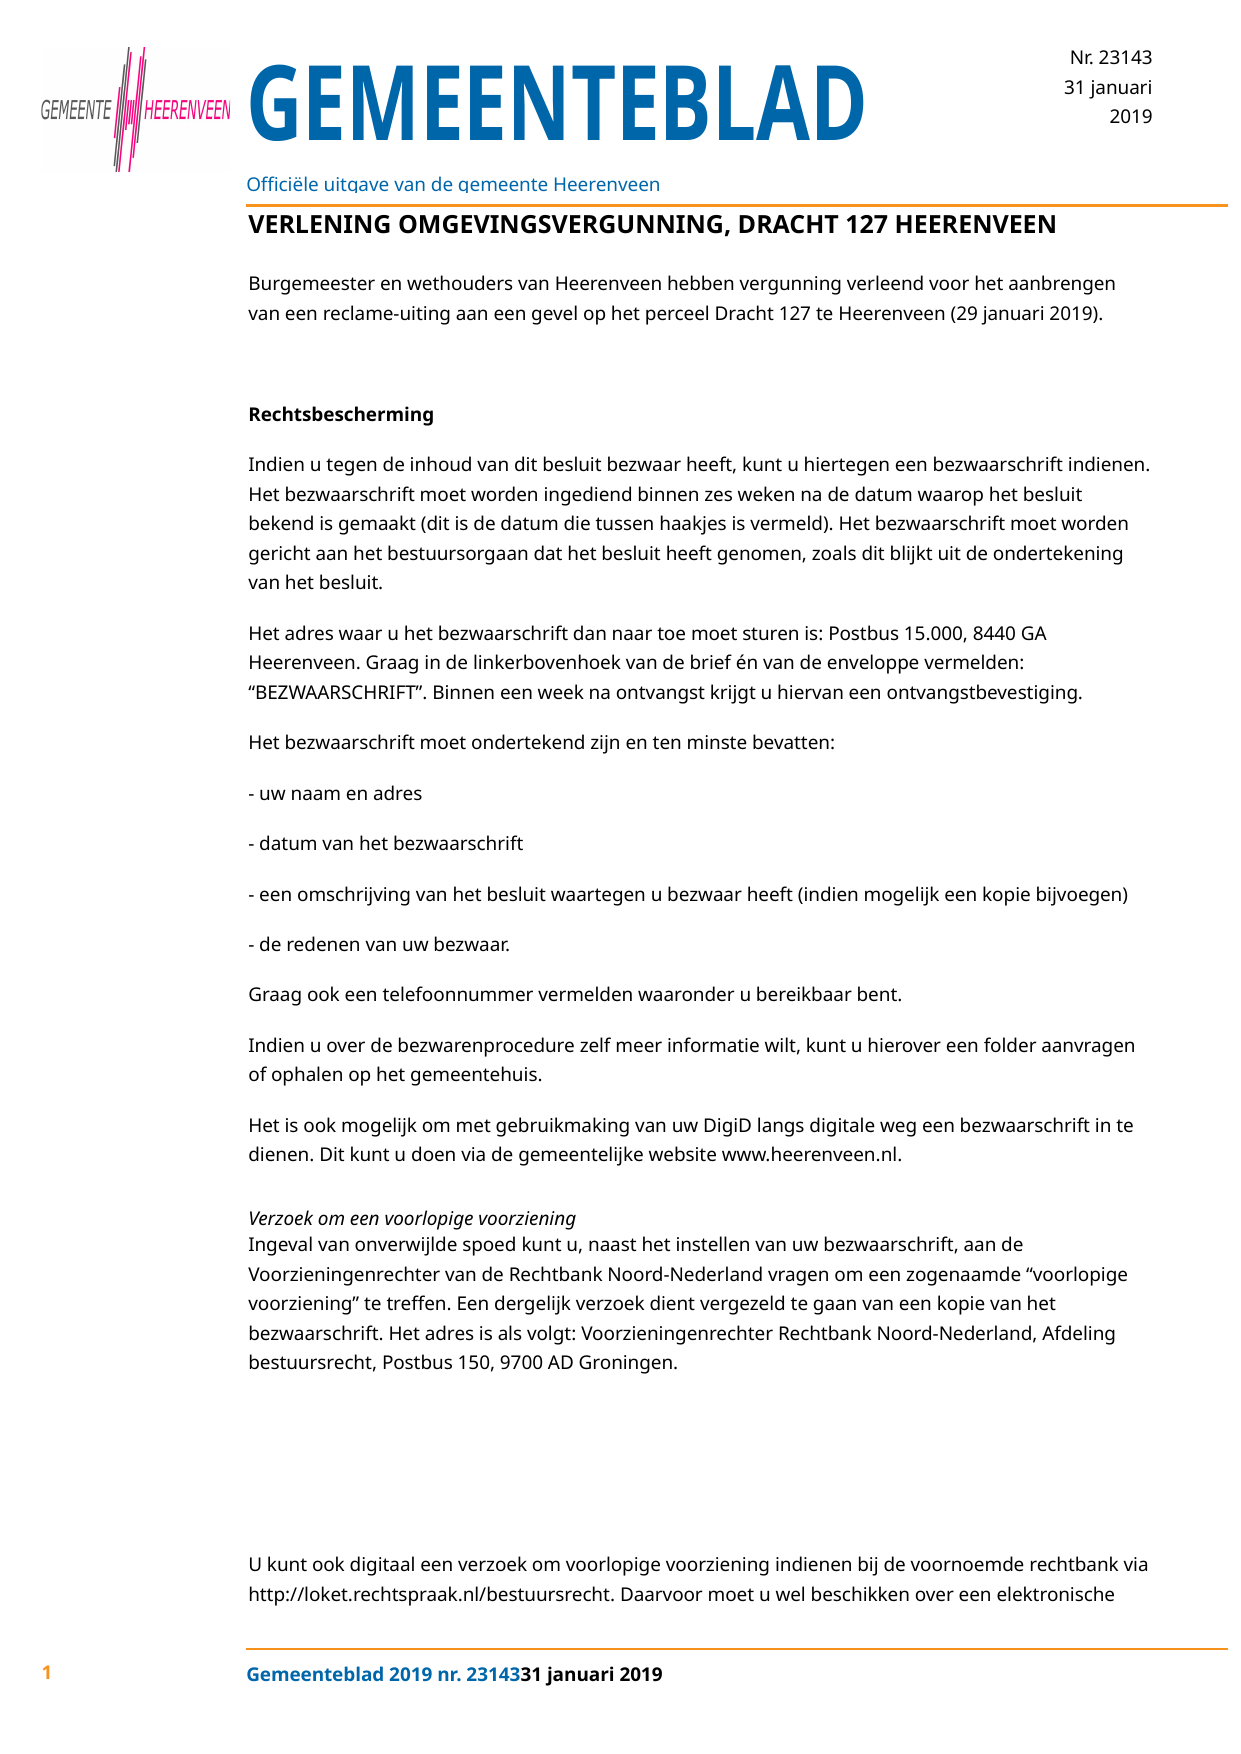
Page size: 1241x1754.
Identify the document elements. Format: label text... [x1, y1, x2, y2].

text Burgemeester en wethouders van Heerenveen hebben vergunning verleend voor het aanbrengen van een reclame-uiting aan een gevel op het perceel Dracht 127 te Heerenveen (29 januari 2019). [248, 270, 1152, 326]
picture [41, 47, 231, 172]
text U kunt ook digitaal een verzoek om voorlopige voorziening indienen bij de voornoemde rechtbank via http://loket.rechtspraak.nl/bestuursrecht. Daarvoor moet u wel beschikken over een elektronische [248, 1551, 1152, 1607]
text - een omschrijving van het besluit waartegen u bezwaar heeft (indien mogelijk een kopie bijvoegen) [248, 881, 1152, 906]
text - uw naam en adres [248, 780, 1152, 806]
text Ingeval van onverwijlde spoed kunt u, naast het instellen van uw bezwaarschrift, aan de Voorzieningenrechter van de Rechtbank Noord-Nederland vragen om een zogenaamde “voorlopige voorziening” te treffen. Een dergelijk verzoek dient vergezeld te gaan van een kopie van het bezwaarschrift. Het adres is als volgt: Voorzieningenrechter Rechtbank Noord-Nederland, Afdeling bestuursrecht, Postbus 150, 9700 AD Groningen. [248, 1231, 1152, 1375]
text Indien u tegen de inhoud van dit besluit bezwaar heeft, kunt u hiertegen een bezwaarschrift indienen. Het bezwaarschrift moet worden ingediend binnen zes weken na de datum waarop het besluit bekend is gemaakt (dit is de datum die tussen haakjes is vermeld). Het bezwaarschrift moet worden gericht aan het bestuursorgaan dat het besluit heeft genomen, zoals dit blijkt uit de ondertekening van het besluit. [248, 451, 1152, 595]
text Het is ook mogelijk om met gebruikmaking van uw DigiD langs digitale weg een bezwaarschrift in te dienen. Dit kunt u doen via de gemeentelijke website www.heerenveen.nl. [248, 1112, 1152, 1167]
text Verzoek om een voorlopige voorziening [248, 1206, 1152, 1231]
text Het adres waar u het bezwaarschrift dan naar toe moet sturen is: Postbus 15.000, 8440 GA Heerenveen. Graag in de linkerbovenhoek van de brief én van de enveloppe vermelden: “BEZWAARSCHRIFT”. Binnen een week na ontvangst krijgt u hiervan een ontvangstbevestiging. [248, 620, 1152, 705]
text Graag ook een telefoonnummer vermelden waaronder u bereikbaar bent. [248, 982, 1152, 1007]
text Het bezwaarschrift moet ondertekend zijn en ten minste bevatten: [248, 729, 1152, 755]
text - de redenen van uw bezwaar. [248, 931, 1152, 957]
text - datum van het bezwaarschrift [248, 830, 1152, 856]
text Indien u over de bezwarenprocedure zelf meer informatie wilt, kunt u hierover een folder aanvragen of ophalen op het gemeentehuis. [248, 1032, 1152, 1087]
text Rechtsbescherming [248, 401, 1152, 426]
text VERLENING OMGEVINGSVERGUNNING, DRACHT 127 HEERENVEEN [248, 207, 1152, 241]
